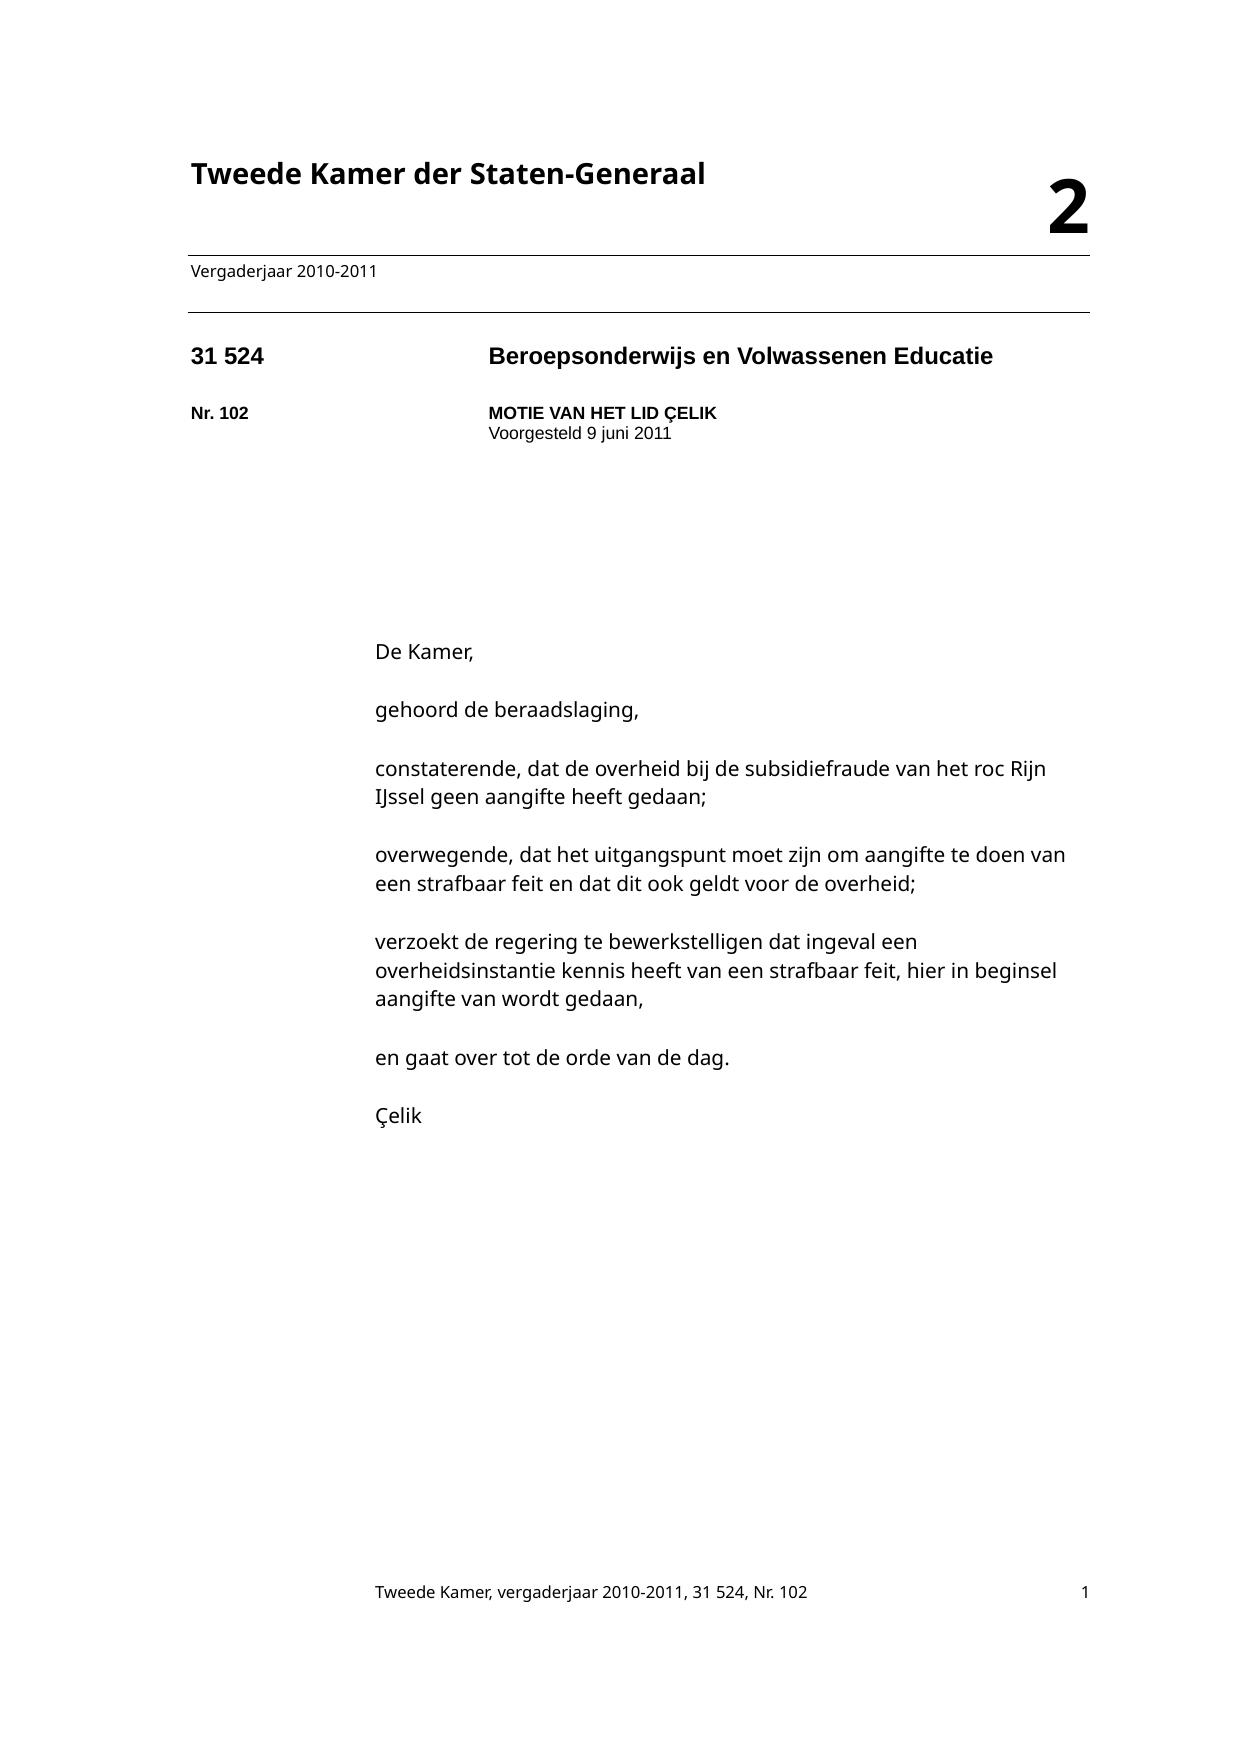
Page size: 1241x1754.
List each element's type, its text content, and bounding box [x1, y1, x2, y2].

table_cell Beroepsonderwijs en Volwassenen Educatie [485, 339, 1090, 399]
table_cell Nr. 102 [188, 399, 485, 518]
table_cell [188, 313, 485, 339]
text verzoekt de regering te bewerkstelligen dat ingeval een overheidsinstantie kennis heeft van een strafbaar feit, hier in beginsel aangifte van wordt gedaan, [375, 927, 1090, 1013]
text constaterende, dat de overheid bij de subsidiefraude van het roc Rijn IJssel geen aangifte heeft gedaan; [375, 754, 1090, 811]
text De Kamer, [375, 637, 1090, 665]
table_cell [485, 313, 1090, 339]
table_header 2 [910, 150, 1090, 255]
text en gaat over tot de orde van de dag. [375, 1043, 1090, 1071]
table_cell Vergaderjaar 2010-2011 [188, 256, 485, 312]
text overwegende, dat het uitgangspunt moet zijn om aangifte te doen van een strafbaar feit en dat dit ook geldt voor de overheid; [375, 841, 1090, 897]
table_header Tweede Kamer der Staten-Generaal [188, 150, 909, 255]
table_cell MOTIE VAN HET LID ÇELIK Voorgesteld 9 juni 2011 [485, 399, 1090, 518]
text gehoord de beraadslaging, [375, 695, 1090, 724]
text Çelik [375, 1101, 1090, 1130]
table_cell 31 524 [188, 339, 485, 399]
table_cell [485, 256, 1090, 312]
